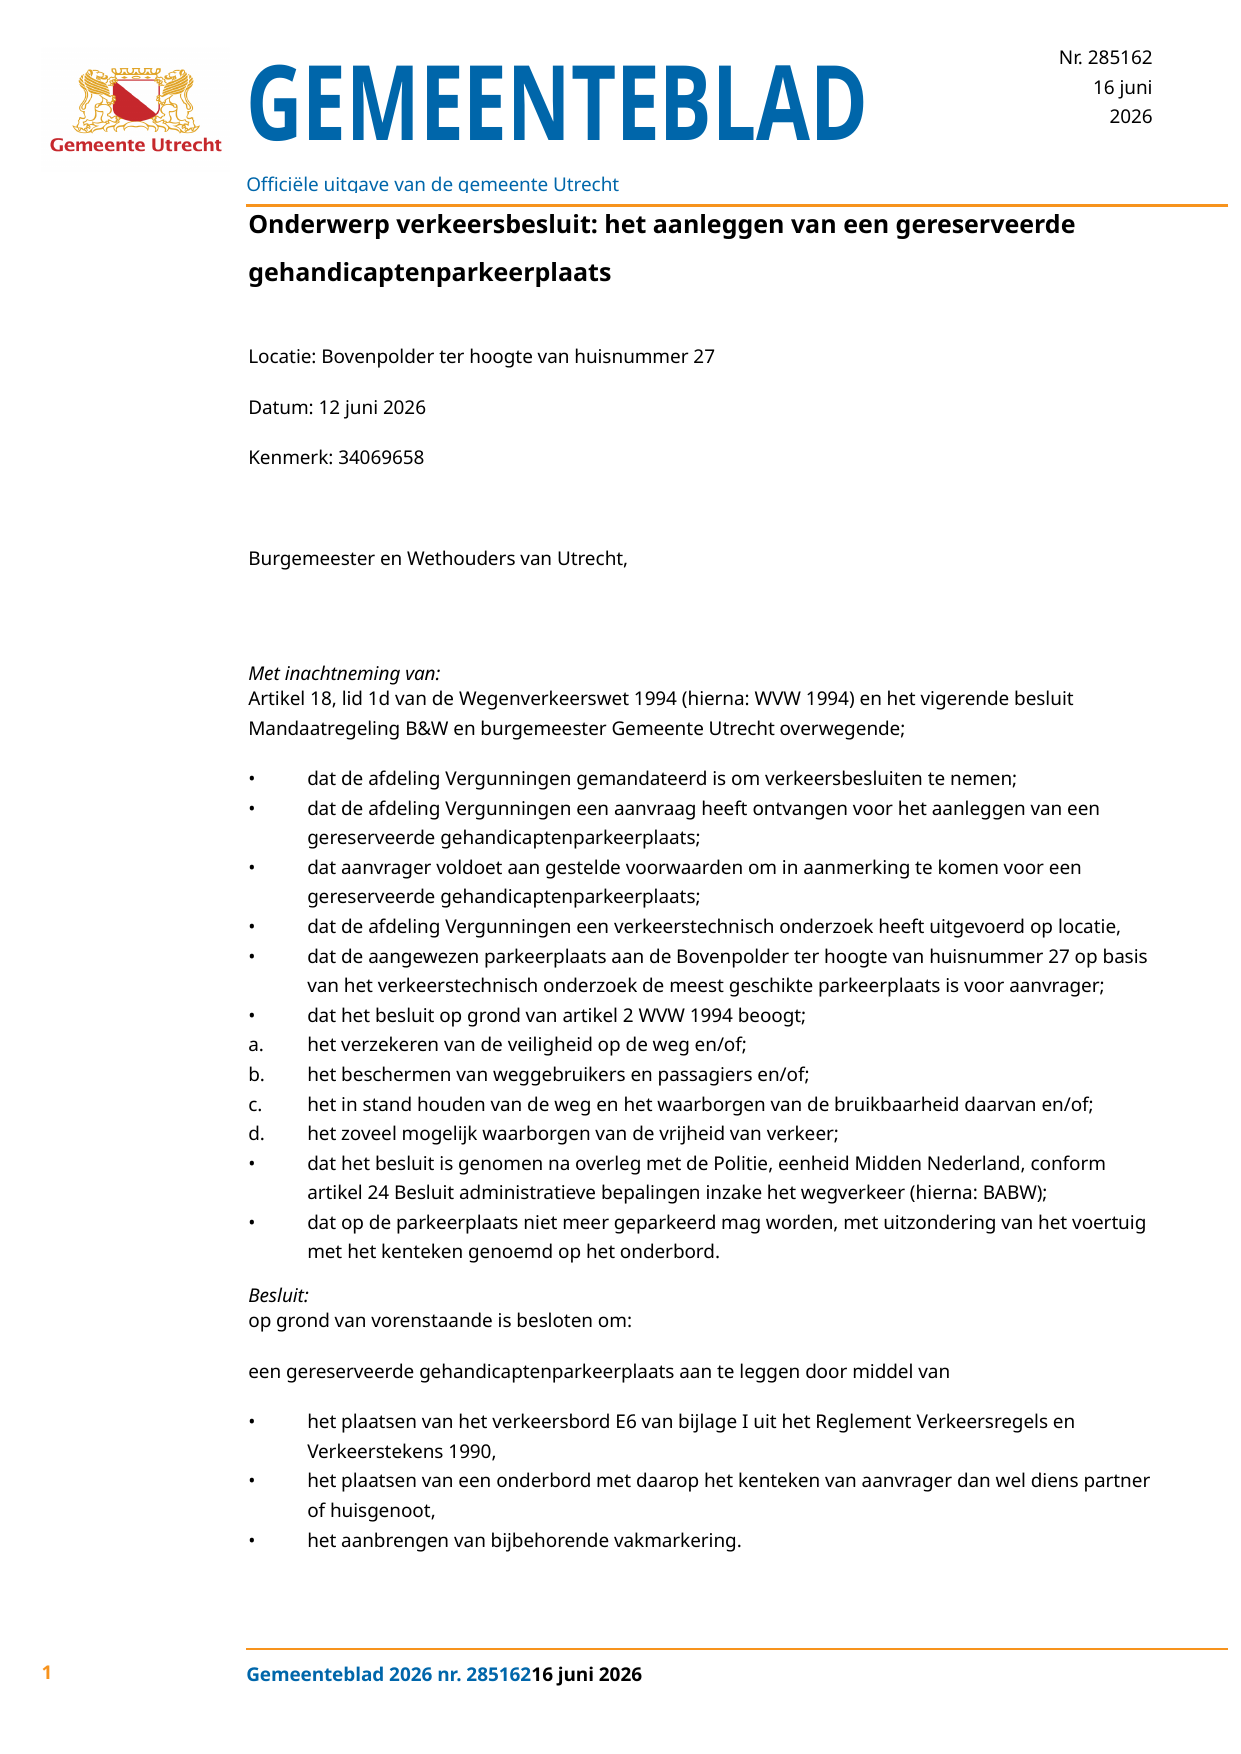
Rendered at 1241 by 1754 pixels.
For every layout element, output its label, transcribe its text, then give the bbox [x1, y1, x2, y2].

list dat de afdeling Vergunningen een verkeerstechnisch onderzoek heeft uitgevoerd op locatie, [248, 913, 1152, 939]
list dat de afdeling Vergunningen gemandateerd is om verkeersbesluiten te nemen; [248, 765, 1152, 791]
list het aanbrengen van bijbehorende vakmarkering. [248, 1527, 1152, 1552]
text Artikel 18, lid 1d van de Wegenverkeerswet 1994 (hierna: WVW 1994) en het vigerende besluit Mandaatregeling B&W en burgemeester Gemeente Utrecht overwegende; [248, 685, 1152, 741]
list het plaatsen van het verkeersbord E6 van bijlage I uit het Reglement Verkeersregels en Verkeerstekens 1990, [248, 1408, 1152, 1464]
list dat de afdeling Vergunningen een aanvraag heeft ontvangen voor het aanleggen van een gereserveerde gehandicaptenparkeerplaats; [248, 795, 1152, 850]
list het zoveel mogelijk waarborgen van de vrijheid van verkeer; [248, 1120, 1152, 1146]
list het verzekeren van de veiligheid op de weg en/of; [248, 1032, 1152, 1057]
list dat aanvrager voldoet aan gestelde voorwaarden om in aanmerking te komen voor een gereserveerde gehandicaptenparkeerplaats; [248, 854, 1152, 909]
list dat op de parkeerplaats niet meer geparkeerd mag worden, met uitzondering van het voertuig met het kenteken genoemd op het onderbord. [248, 1209, 1152, 1264]
text Burgemeester en Wethouders van Utrecht, [248, 545, 1152, 571]
text Onderwerp verkeersbesluit: het aanleggen van een gereserveerde gehandicaptenparkeerplaats [248, 207, 1152, 288]
list dat de aangewezen parkeerplaats aan de Bovenpolder ter hoogte van huisnummer 27 op basis van het verkeerstechnisch onderzoek de meest geschikte parkeerplaats is voor aanvrager; [248, 943, 1152, 998]
list dat het besluit is genomen na overleg met de Politie, eenheid Midden Nederland, conform artikel 24 Besluit administratieve bepalingen inzake het wegverkeer (hierna: BABW); [248, 1150, 1152, 1205]
text Datum: 12 juni 2026 [248, 394, 1152, 420]
text een gereserveerde gehandicaptenparkeerplaats aan te leggen door middel van [248, 1358, 1152, 1384]
text Besluit: [248, 1282, 1152, 1308]
list het beschermen van weggebruikers en passagiers en/of; [248, 1061, 1152, 1087]
list het plaatsen van een onderbord met daarop het kenteken van aanvrager dan wel diens partner of huisgenoot, [248, 1468, 1152, 1523]
text Kenmerk: 34069658 [248, 444, 1152, 470]
list het in stand houden van de weg en het waarborgen van de bruikbaarheid daarvan en/of; [248, 1091, 1152, 1117]
text Locatie: Bovenpolder ter hoogte van huisnummer 27 [248, 344, 1152, 369]
text op grond van vorenstaande is besloten om: [248, 1308, 1152, 1333]
list dat het besluit op grond van artikel 2 WVW 1994 beoogt; [248, 1002, 1152, 1028]
picture [41, 47, 231, 172]
text Met inachtneming van: [248, 660, 1152, 685]
